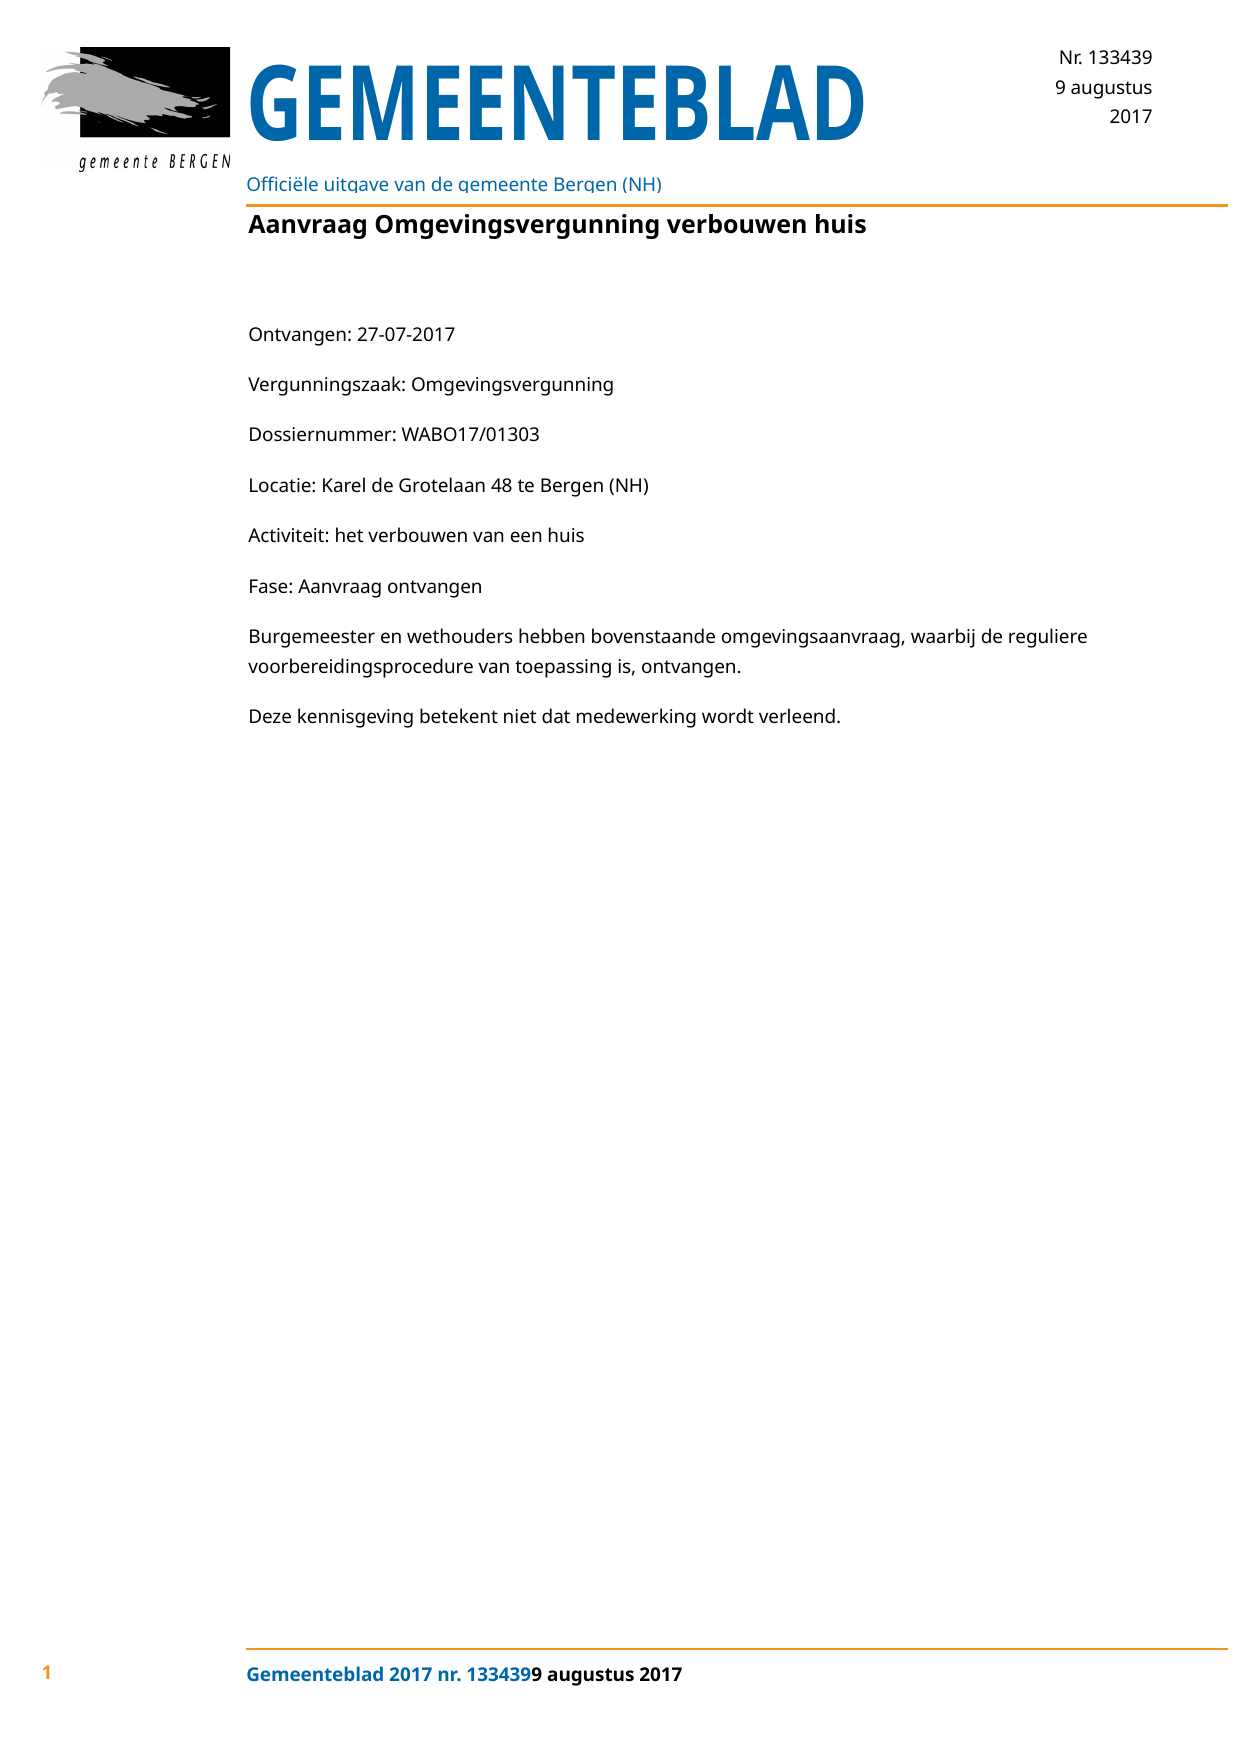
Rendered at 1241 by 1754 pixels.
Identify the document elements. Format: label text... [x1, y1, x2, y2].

text Burgemeester en wethouders hebben bovenstaande omgevingsaanvraag, waarbij de reguliere voorbereidingsprocedure van toepassing is, ontvangen. [248, 623, 1152, 678]
text Activiteit: het verbouwen van een huis [248, 522, 1152, 548]
text Fase: Aanvraag ontvangen [248, 573, 1152, 598]
text Aanvraag Omgevingsvergunning verbouwen huis [248, 207, 1152, 241]
picture [41, 47, 231, 172]
text Ontvangen: 27-07-2017 [248, 321, 1152, 346]
text Dossiernummer: WABO17/01303 [248, 422, 1152, 447]
text Deze kennisgeving betekent niet dat medewerking wordt verleend. [248, 703, 1152, 729]
text Locatie: Karel de Grotelaan 48 te Bergen (NH) [248, 472, 1152, 498]
text Vergunningszaak: Omgevingsvergunning [248, 371, 1152, 397]
